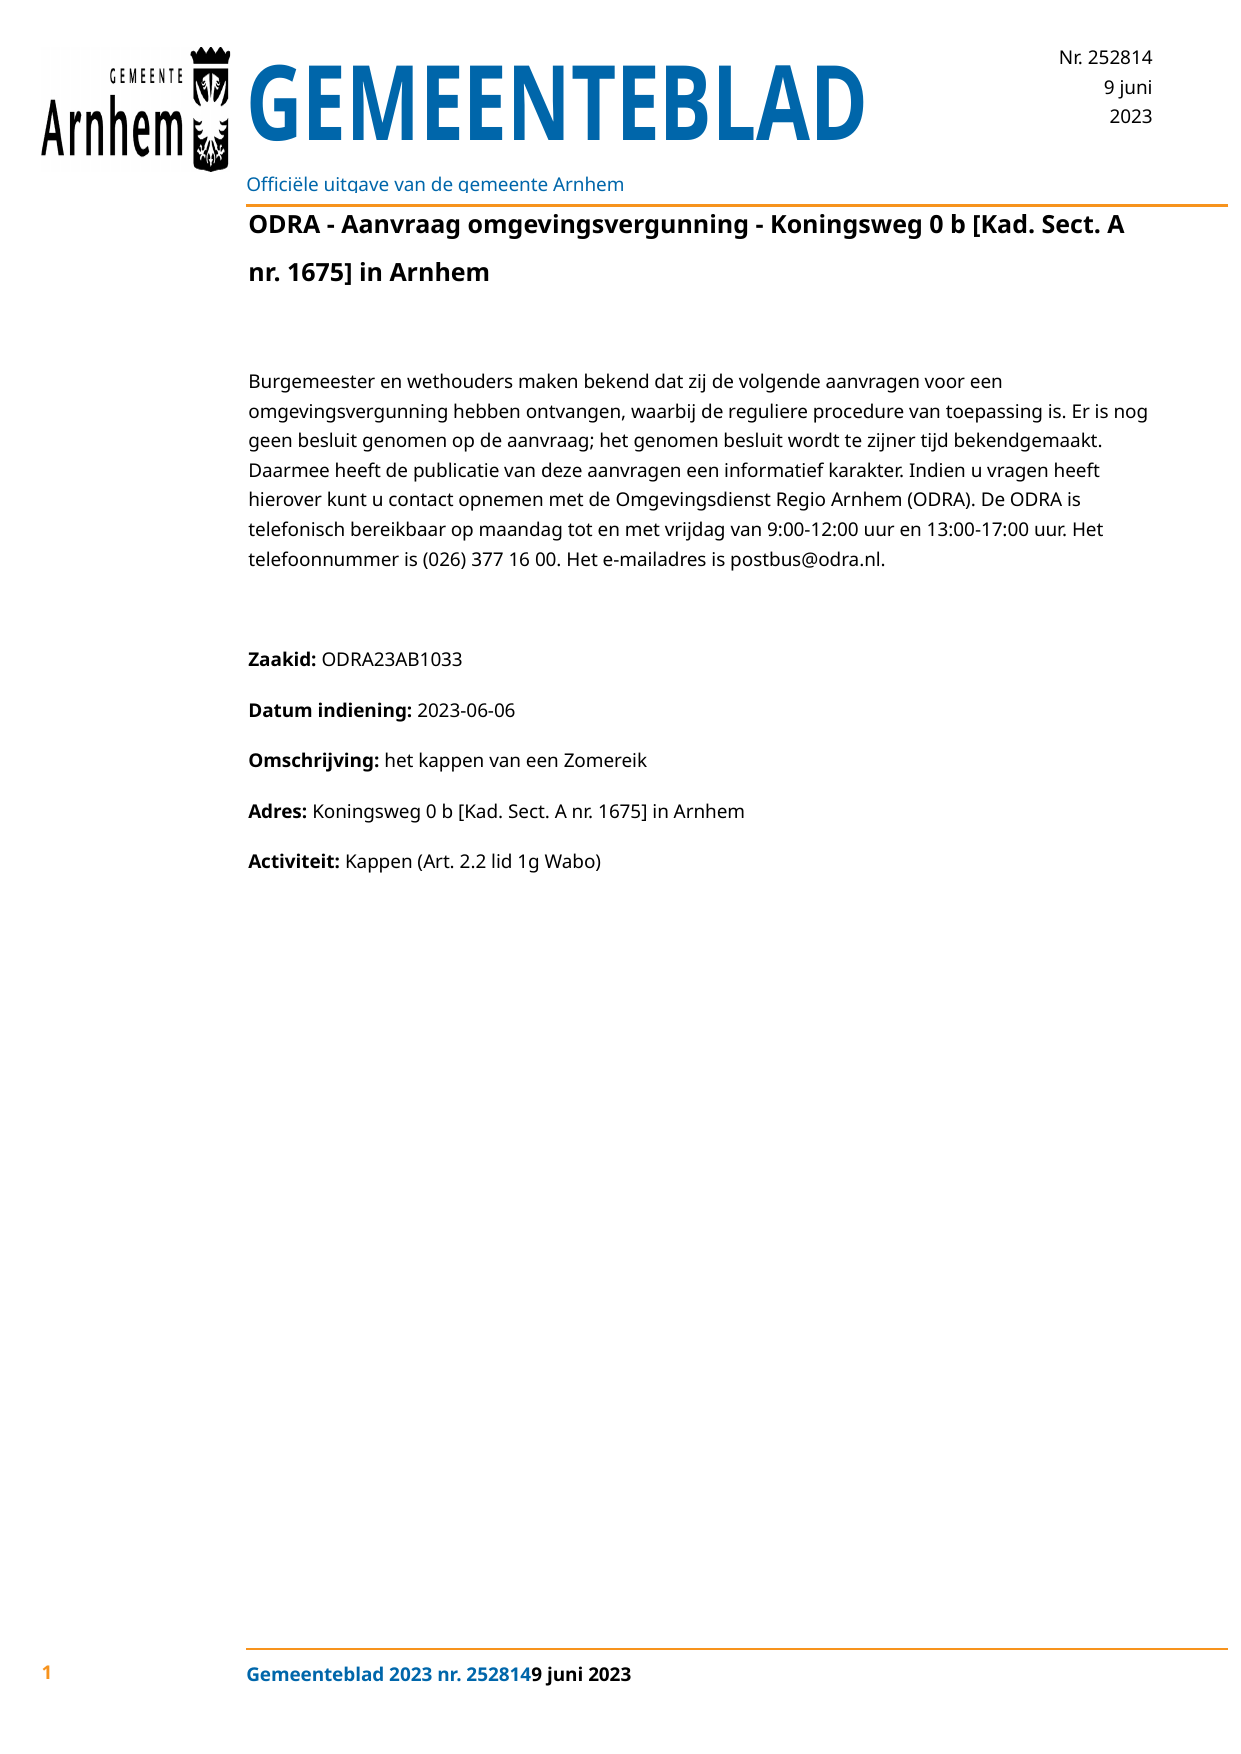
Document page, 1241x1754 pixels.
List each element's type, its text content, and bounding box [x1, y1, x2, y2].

text Zaakid: ODRA23AB1033 [248, 647, 1152, 672]
text Activiteit: Kappen (Art. 2.2 lid 1g Wabo) [248, 848, 1152, 874]
text Burgemeester en wethouders maken bekend dat zij de volgende aanvragen voor een omgevingsvergunning hebben ontvangen, waarbij de reguliere procedure van toepassing is. Er is nog geen besluit genomen op de aanvraag; het genomen besluit wordt te zijner tijd bekendgemaakt. Daarmee heeft de publicatie van deze aanvragen een informatief karakter. Indien u vragen heeft hierover kunt u contact opnemen met de Omgevingsdienst Regio Arnhem (ODRA). De ODRA is telefonisch bereikbaar op maandag tot en met vrijdag van 9:00-12:00 uur en 13:00-17:00 uur. Het telefoonnummer is (026) 377 16 00. Het e-mailadres is postbus@odra.nl. [248, 368, 1152, 572]
text ODRA - Aanvraag omgevingsvergunning - Koningsweg 0 b [Kad. Sect. A nr. 1675] in Arnhem [248, 207, 1152, 288]
text Omschrijving: het kappen van een Zomereik [248, 747, 1152, 773]
picture [41, 47, 231, 172]
text Datum indiening: 2023-06-06 [248, 697, 1152, 723]
text Adres: Koningsweg 0 b [Kad. Sect. A nr. 1675] in Arnhem [248, 798, 1152, 824]
